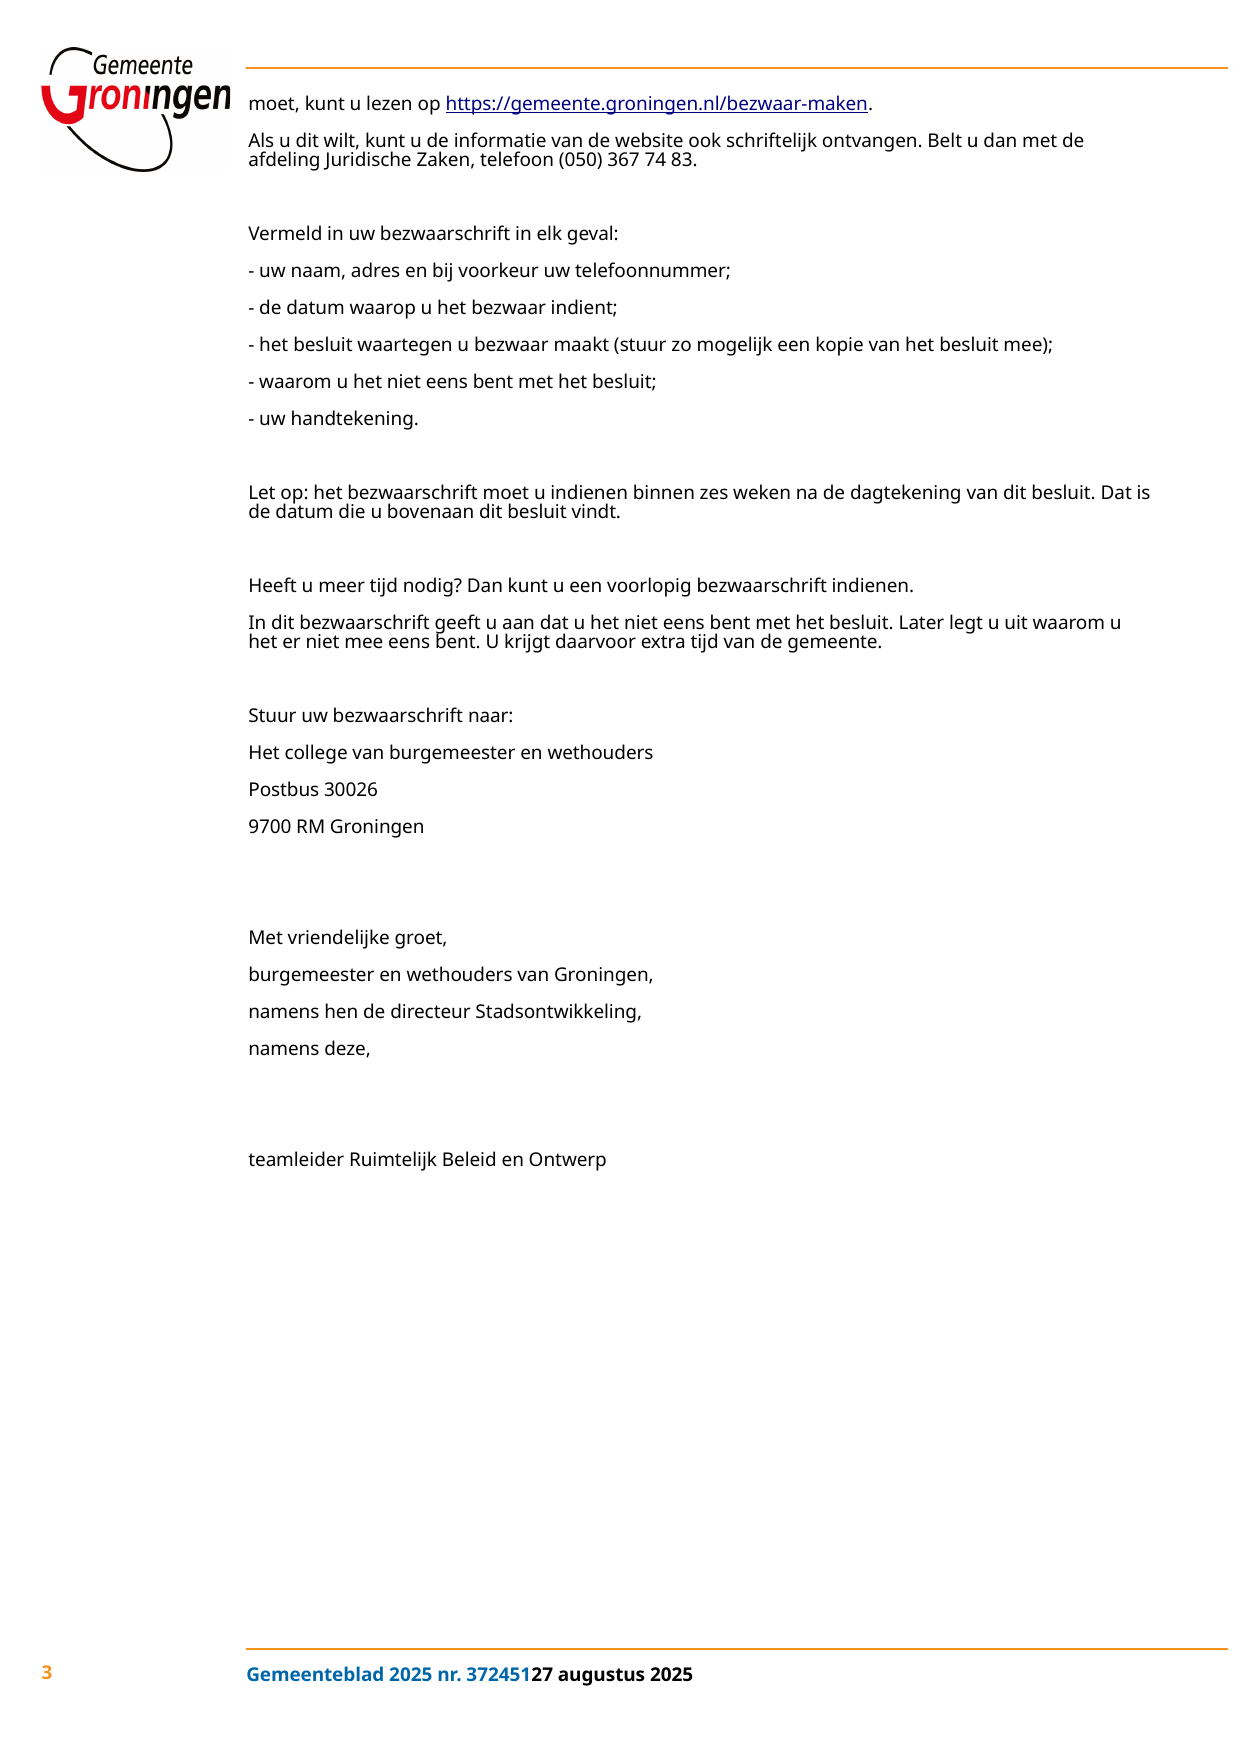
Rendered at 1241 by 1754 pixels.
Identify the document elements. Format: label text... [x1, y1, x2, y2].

text Met vriendelijke groet, [248, 929, 1152, 948]
text namens hen de directeur Stadsontwikkeling, [248, 1003, 1152, 1022]
text burgemeester en wethouders van Groningen, [248, 966, 1152, 985]
text Als u dit wilt, kunt u de informatie van de website ook schriftelijk ontvangen. Belt u dan met de afdeling Juridische Zaken, telefoon (050) 367 74 83. [248, 132, 1152, 170]
text Heeft u meer tijd nodig? Dan kunt u een voorlopig bezwaarschrift indienen. [248, 577, 1152, 596]
text teamleider Ruimtelijk Beleid en Ontwerp [248, 1151, 1152, 1170]
text Let op: het bezwaarschrift moet u indienen binnen zes weken na de dagtekening van dit besluit. Dat is de datum die u bovenaan dit besluit vindt. [248, 484, 1152, 522]
text moet, kunt u lezen op https://gemeente.groningen.nl/bezwaar-maken. [248, 95, 1152, 114]
text - uw naam, adres en bij voorkeur uw telefoonnummer; [248, 262, 1152, 281]
text - waarom u het niet eens bent met het besluit; [248, 373, 1152, 392]
text - uw handtekening. [248, 410, 1152, 429]
text Vermeld in uw bezwaarschrift in elk geval: [248, 225, 1152, 244]
text - de datum waarop u het bezwaar indient; [248, 299, 1152, 318]
picture [41, 47, 231, 172]
text In dit bezwaarschrift geeft u aan dat u het niet eens bent met het besluit. Later legt u uit waarom u het er niet mee eens bent. U krijgt daarvoor extra tijd van de gemeente. [248, 614, 1152, 653]
text Het college van burgemeester en wethouders [248, 744, 1152, 763]
text namens deze, [248, 1040, 1152, 1059]
text - het besluit waartegen u bezwaar maakt (stuur zo mogelijk een kopie van het besluit mee); [248, 336, 1152, 355]
text Stuur uw bezwaarschrift naar: [248, 707, 1152, 727]
text Postbus 30026 [248, 781, 1152, 801]
text 9700 RM Groningen [248, 818, 1152, 837]
